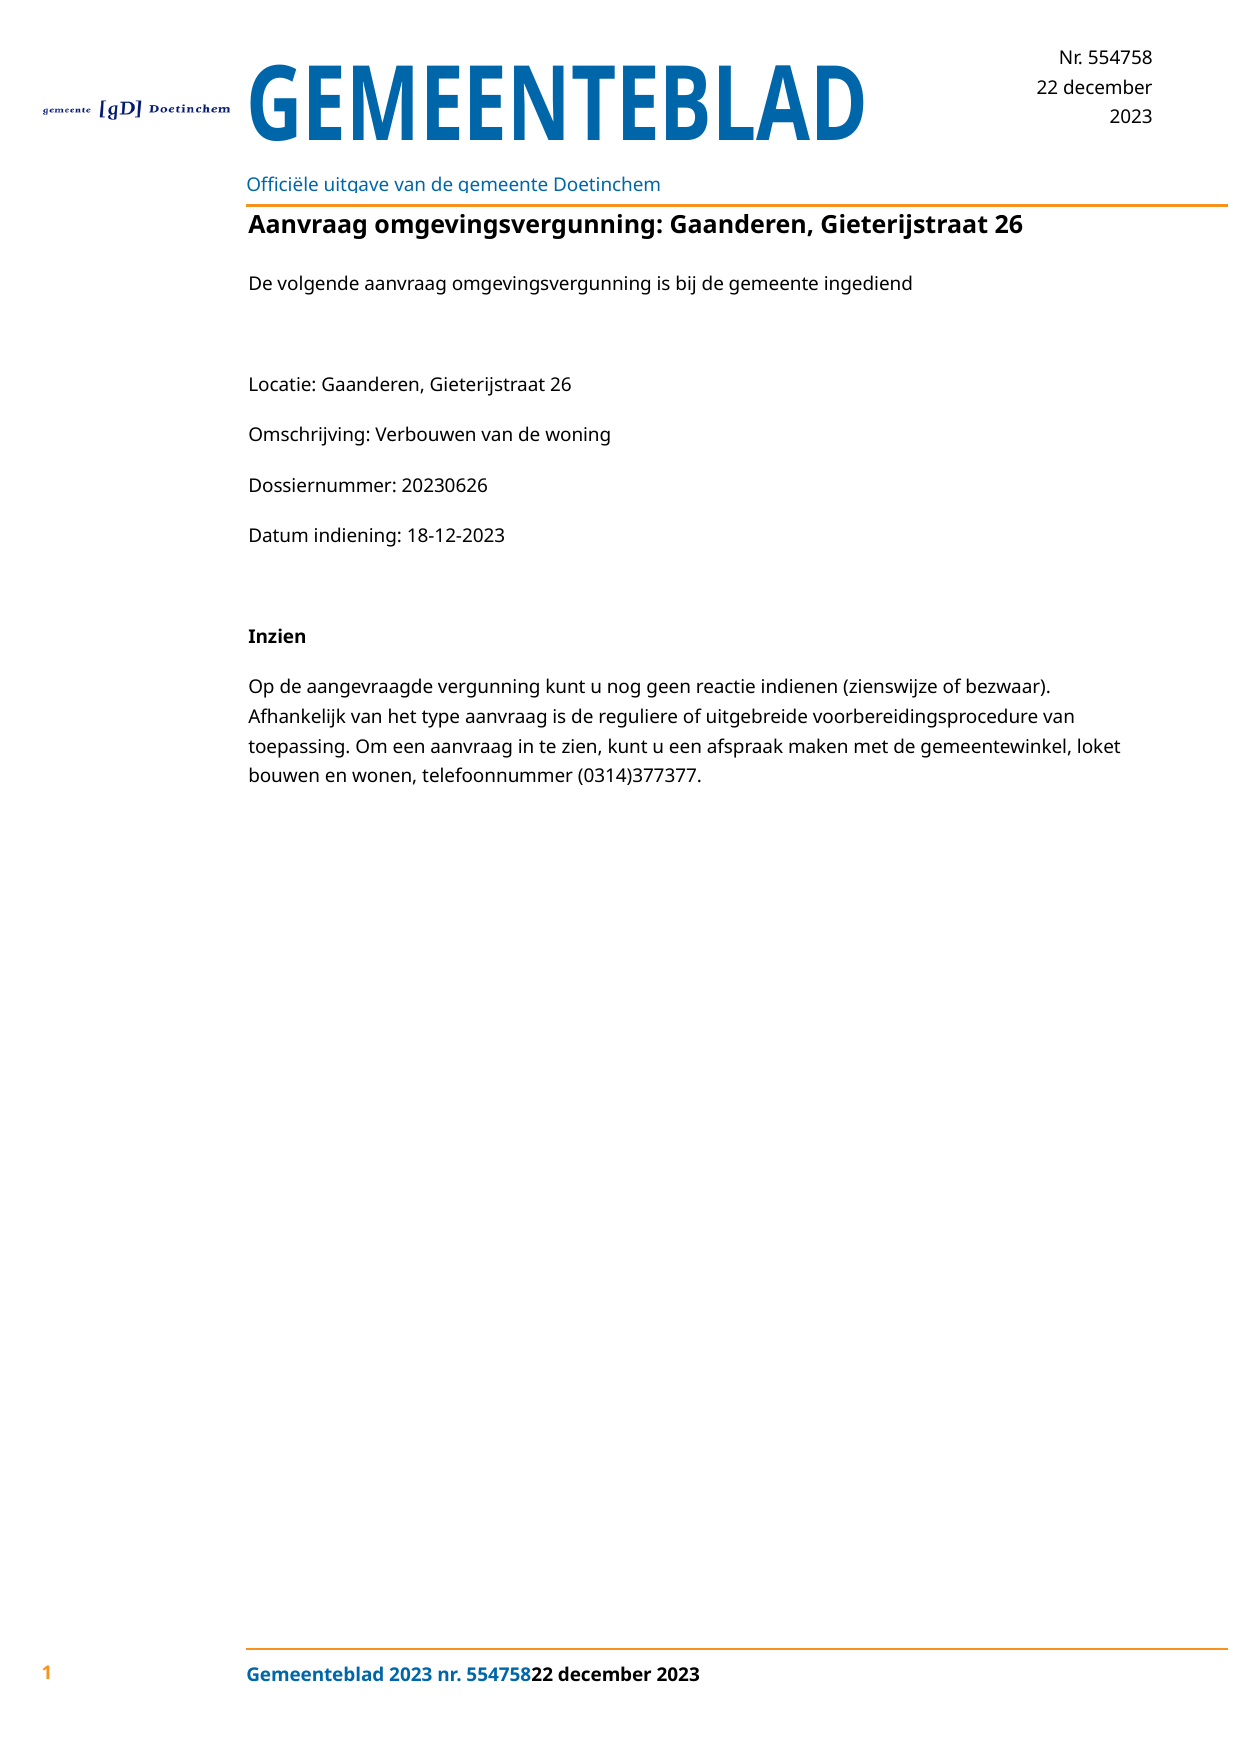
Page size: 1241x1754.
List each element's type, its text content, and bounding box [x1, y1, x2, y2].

text Locatie: Gaanderen, Gieterijstraat 26 [248, 371, 1152, 397]
text Op de aangevraagde vergunning kunt u nog geen reactie indienen (zienswijze of bezwaar). Afhankelijk van het type aanvraag is de reguliere of uitgebreide voorbereidingsprocedure van toepassing. Om een aanvraag in te zien, kunt u een afspraak maken met de gemeentewinkel, loket bouwen en wonen, telefoonnummer (0314)377377. [248, 674, 1152, 788]
picture [41, 47, 231, 172]
text De volgende aanvraag omgevingsvergunning is bij de gemeente ingediend [248, 270, 1152, 296]
text Aanvraag omgevingsvergunning: Gaanderen, Gieterijstraat 26 [248, 207, 1152, 241]
text Inzien [248, 623, 1152, 649]
text Omschrijving: Verbouwen van de woning [248, 422, 1152, 447]
text Dossiernummer: 20230626 [248, 472, 1152, 498]
text Datum indiening: 18-12-2023 [248, 522, 1152, 548]
